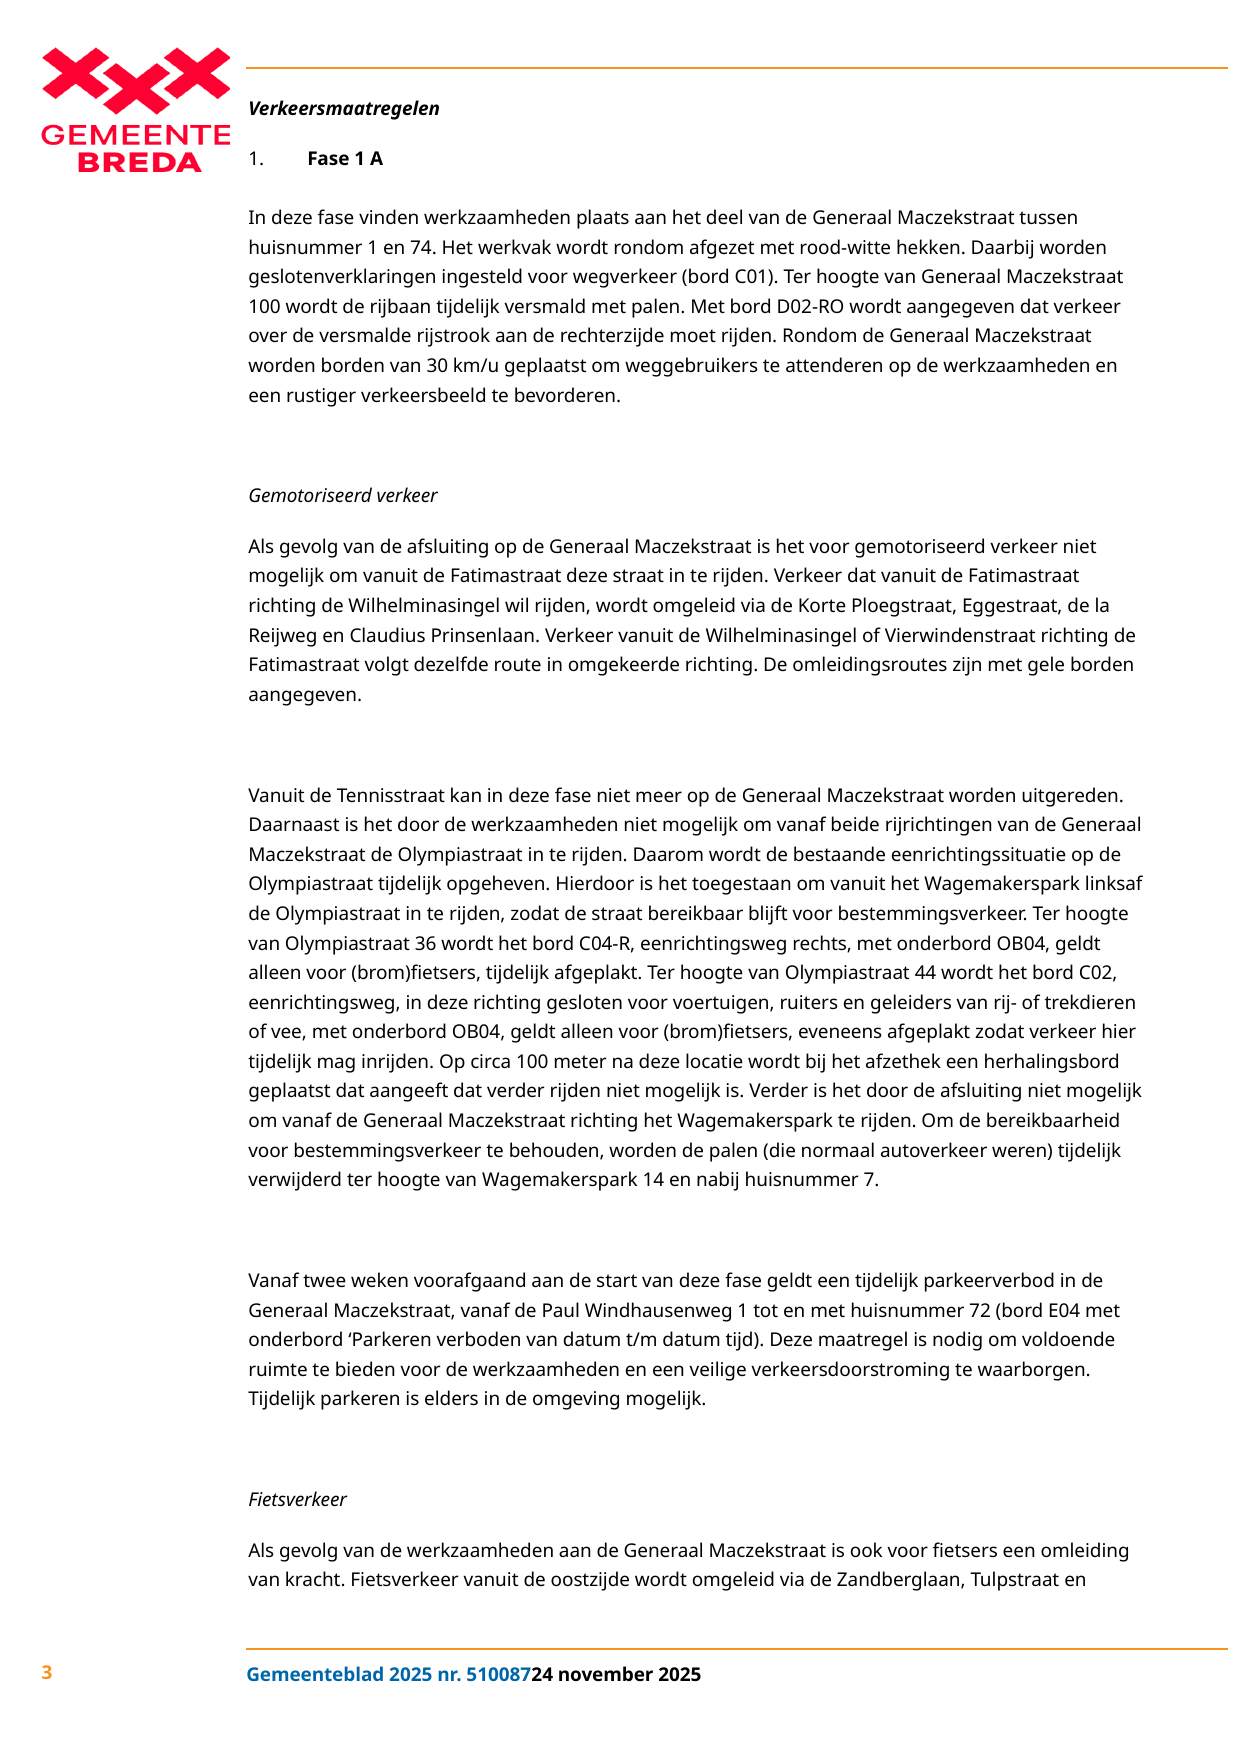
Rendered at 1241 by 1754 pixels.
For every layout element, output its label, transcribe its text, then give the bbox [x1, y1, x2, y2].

text Gemotoriseerd verkeer [248, 483, 1152, 508]
picture [41, 47, 231, 172]
text In deze fase vinden werkzaamheden plaats aan het deel van de Generaal Maczekstraat tussen huisnummer 1 en 74. Het werkvak wordt rondom afgezet met rood-witte hekken. Daarbij worden geslotenverklaringen ingesteld voor wegverkeer (bord C01). Ter hoogte van Generaal Maczekstraat 100 wordt de rijbaan tijdelijk versmald met palen. Met bord D02-RO wordt aangegeven dat verkeer over de versmalde rijstrook aan de rechterzijde moet rijden. Rondom de Generaal Maczekstraat worden borden van 30 km/u geplaatst om weggebruikers te attenderen op de werkzaamheden en een rustiger verkeersbeeld te bevorderen. [248, 204, 1152, 408]
text Fietsverkeer [248, 1486, 1152, 1512]
text Als gevolg van de werkzaamheden aan de Generaal Maczekstraat is ook voor fietsers een omleiding van kracht. Fietsverkeer vanuit de oostzijde wordt omgeleid via de Zandberglaan, Tulpstraat en [248, 1537, 1152, 1592]
text Als gevolg van de afsluiting op de Generaal Maczekstraat is het voor gemotoriseerd verkeer niet mogelijk om vanuit de Fatimastraat deze straat in te rijden. Verkeer dat vanuit de Fatimastraat richting de Wilhelminasingel wil rijden, wordt omgeleid via de Korte Ploegstraat, Eggestraat, de la Reijweg en Claudius Prinsenlaan. Verkeer vanuit de Wilhelminasingel of Vierwindenstraat richting de Fatimastraat volgt dezelfde route in omgekeerde richting. De omleidingsroutes zijn met gele borden aangegeven. [248, 533, 1152, 707]
text Vanuit de Tennisstraat kan in deze fase niet meer op de Generaal Maczekstraat worden uitgereden. Daarnaast is het door de werkzaamheden niet mogelijk om vanaf beide rijrichtingen van de Generaal Maczekstraat de Olympiastraat in te rijden. Daarom wordt de bestaande eenrichtingssituatie op de Olympiastraat tijdelijk opgeheven. Hierdoor is het toegestaan om vanuit het Wagemakerspark linksaf de Olympiastraat in te rijden, zodat de straat bereikbaar blijft voor bestemmingsverkeer. Ter hoogte van Olympiastraat 36 wordt het bord C04-R, eenrichtingsweg rechts, met onderbord OB04, geldt alleen voor (brom)fietsers, tijdelijk afgeplakt. Ter hoogte van Olympiastraat 44 wordt het bord C02, eenrichtingsweg, in deze richting gesloten voor voertuigen, ruiters en geleiders van rij- of trekdieren of vee, met onderbord OB04, geldt alleen voor (brom)fietsers, eveneens afgeplakt zodat verkeer hier tijdelijk mag inrijden. Op circa 100 meter na deze locatie wordt bij het afzethek een herhalingsbord geplaatst dat aangeeft dat verder rijden niet mogelijk is. Verder is het door de afsluiting niet mogelijk om vanaf de Generaal Maczekstraat richting het Wagemakerspark te rijden. Om de bereikbaarheid voor bestemmingsverkeer te behouden, worden de palen (die normaal autoverkeer weren) tijdelijk verwijderd ter hoogte van Wagemakerspark 14 en nabij huisnummer 7. [248, 782, 1152, 1192]
list Fase 1 A [248, 145, 1152, 171]
text Vanaf twee weken voorafgaand aan de start van deze fase geldt een tijdelijk parkeerverbod in de Generaal Maczekstraat, vanaf de Paul Windhausenweg 1 tot en met huisnummer 72 (bord E04 met onderbord ‘Parkeren verboden van datum t/m datum tijd). Deze maatregel is nodig om voldoende ruimte te bieden voor de werkzaamheden en een veilige verkeersdoorstroming te waarborgen. Tijdelijk parkeren is elders in de omgeving mogelijk. [248, 1267, 1152, 1411]
text Verkeersmaatregelen [248, 95, 1152, 121]
